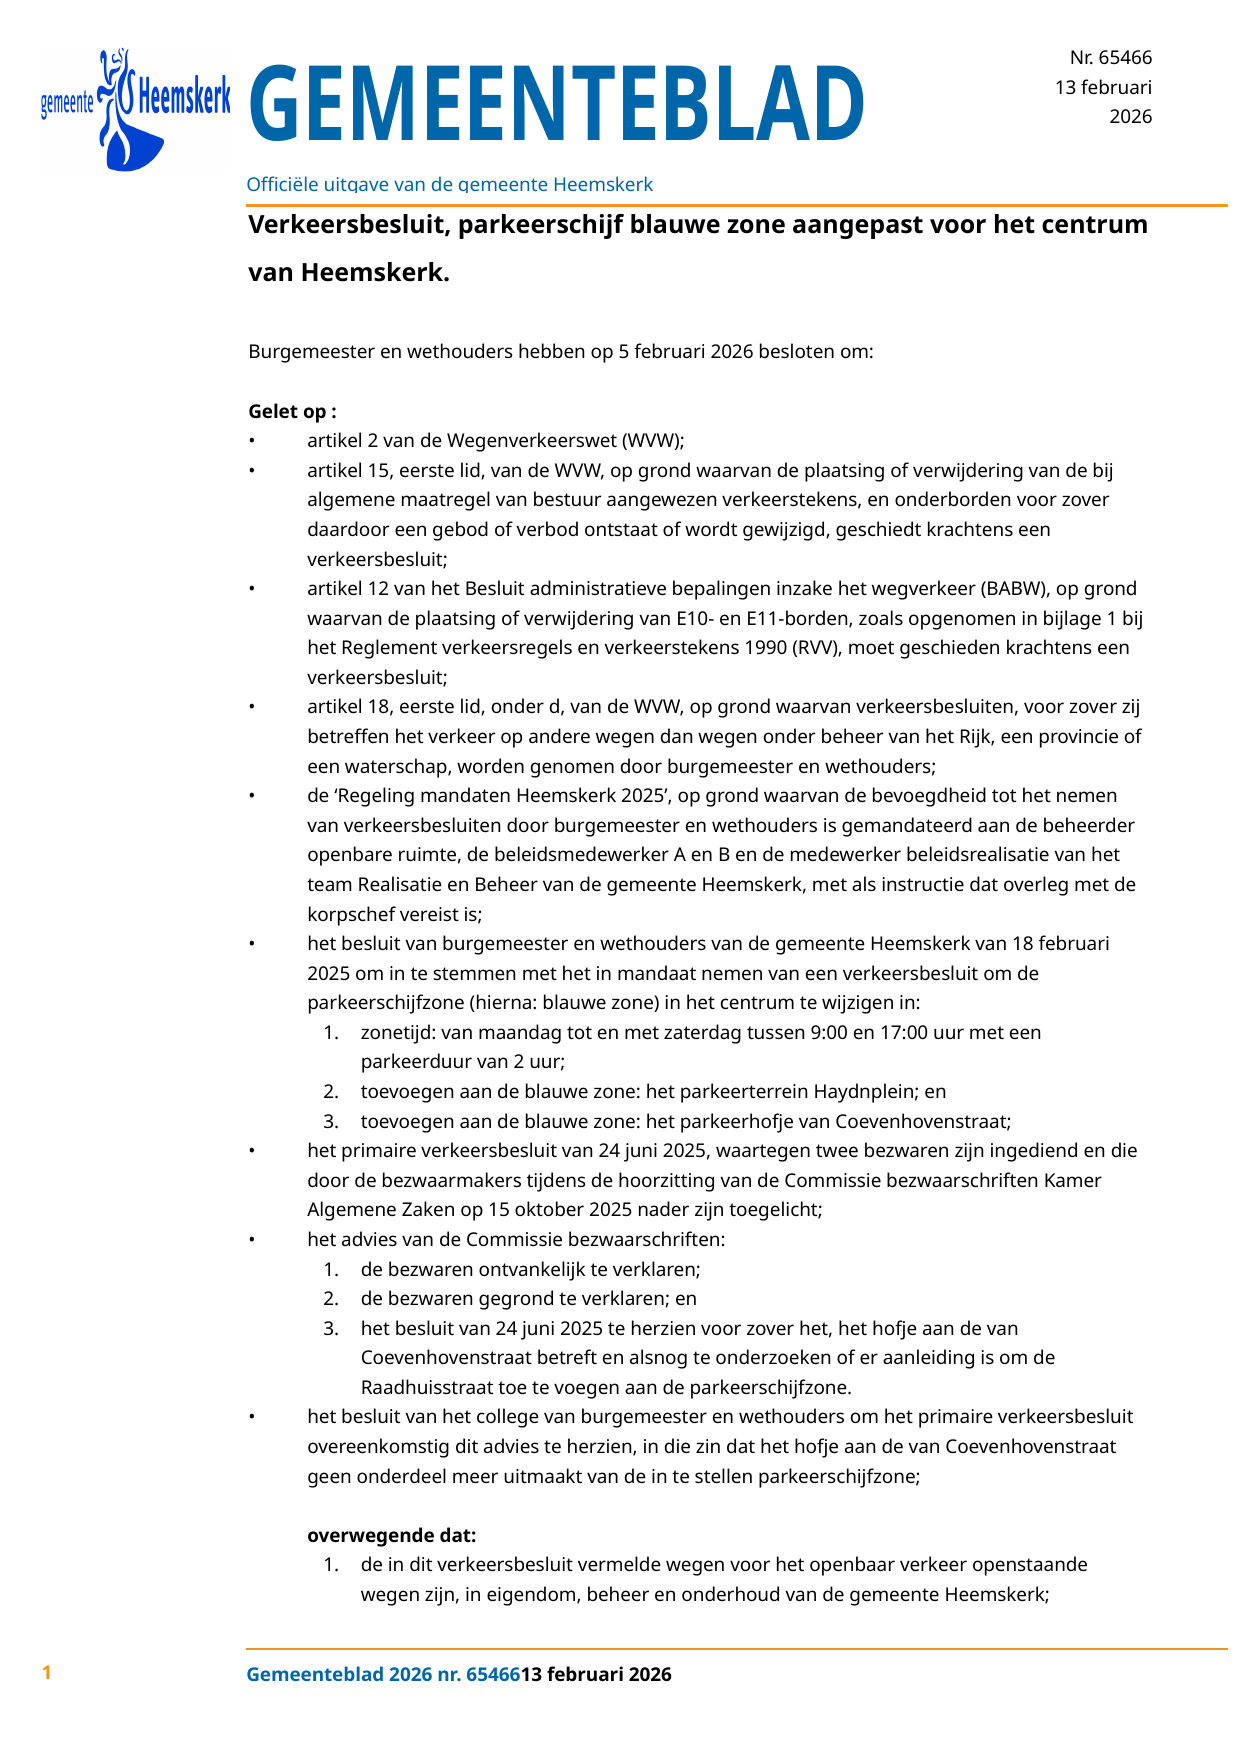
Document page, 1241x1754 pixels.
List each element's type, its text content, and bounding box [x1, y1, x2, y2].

list artikel 12 van het Besluit administratieve bepalingen inzake het wegverkeer (BABW), op grond waarvan de plaatsing of verwijdering van E10- en E11-borden, zoals opgenomen in bijlage 1 bij het Reglement verkeersregels en verkeerstekens 1990 (RVV), moet geschieden krachtens een verkeersbesluit; [248, 575, 1152, 690]
text Gelet op : [248, 398, 1152, 423]
list overwegende dat: [248, 1522, 1152, 1548]
list het besluit van het college van burgemeester en wethouders om het primaire verkeersbesluit overeenkomstig dit advies te herzien, in die zin dat het hofje aan de van Coevenhovenstraat geen onderdeel meer uitmaakt van de in te stellen parkeerschijfzone; [248, 1404, 1152, 1488]
list artikel 18, eerste lid, onder d, van de WVW, op grond waarvan verkeersbesluiten, voor zover zij betreffen het verkeer op andere wegen dan wegen onder beheer van het Rijk, een provincie of een waterschap, worden genomen door burgemeester en wethouders; [248, 694, 1152, 778]
list het primaire verkeersbesluit van 24 juni 2025, waartegen twee bezwaren zijn ingediend en die door de bezwaarmakers tijdens de hoorzitting van de Commissie bezwaarschriften Kamer Algemene Zaken op 15 oktober 2025 nader zijn toegelicht; [248, 1137, 1152, 1222]
list toevoegen aan de blauwe zone: het parkeerhofje van Coevenhovenstraat; [323, 1108, 1152, 1133]
list artikel 15, eerste lid, van de WVW, op grond waarvan de plaatsing of verwijdering van de bij algemene maatregel van bestuur aangewezen verkeerstekens, en onderborden voor zover daardoor een gebod of verbod ontstaat of wordt gewijzigd, geschiedt krachtens een verkeersbesluit; [248, 457, 1152, 571]
list de bezwaren gegrond te verklaren; en [323, 1285, 1152, 1311]
text Burgemeester en wethouders hebben op 5 februari 2026 besloten om: [248, 339, 1152, 364]
list het besluit van burgemeester en wethouders van de gemeente Heemskerk van 18 februari 2025 om in te stemmen met het in mandaat nemen van een verkeersbesluit om de parkeerschijfzone (hierna: blauwe zone) in het centrum te wijzigen in: [248, 930, 1152, 1015]
list de ‘Regeling mandaten Heemskerk 2025’, op grond waarvan de bevoegdheid tot het nemen van verkeersbesluiten door burgemeester en wethouders is gemandateerd aan de beheerder openbare ruimte, de beleidsmedewerker A en B en de medewerker beleidsrealisatie van het team Realisatie en Beheer van de gemeente Heemskerk, met als instructie dat overleg met de korpschef vereist is; [248, 782, 1152, 926]
text Verkeersbesluit, parkeerschijf blauwe zone aangepast voor het centrum van Heemskerk. [248, 207, 1152, 288]
list toevoegen aan de blauwe zone: het parkeerterrein Haydnplein; en [323, 1078, 1152, 1104]
list het advies van de Commissie bezwaarschriften: [248, 1226, 1152, 1252]
picture [41, 47, 231, 172]
list artikel 2 van de Wegenverkeerswet (WVW); [248, 427, 1152, 453]
list zonetijd: van maandag tot en met zaterdag tussen 9:00 en 17:00 uur met een parkeerduur van 2 uur; [323, 1019, 1152, 1074]
list het besluit van 24 juni 2025 te herzien voor zover het, het hofje aan de van Coevenhovenstraat betreft en alsnog te onderzoeken of er aanleiding is om de Raadhuisstraat toe te voegen aan de parkeerschijfzone. [323, 1315, 1152, 1400]
list de in dit verkeersbesluit vermelde wegen voor het openbaar verkeer openstaande wegen zijn, in eigendom, beheer en onderhoud van de gemeente Heemskerk; [323, 1552, 1152, 1607]
list de bezwaren ontvankelijk te verklaren; [323, 1256, 1152, 1281]
